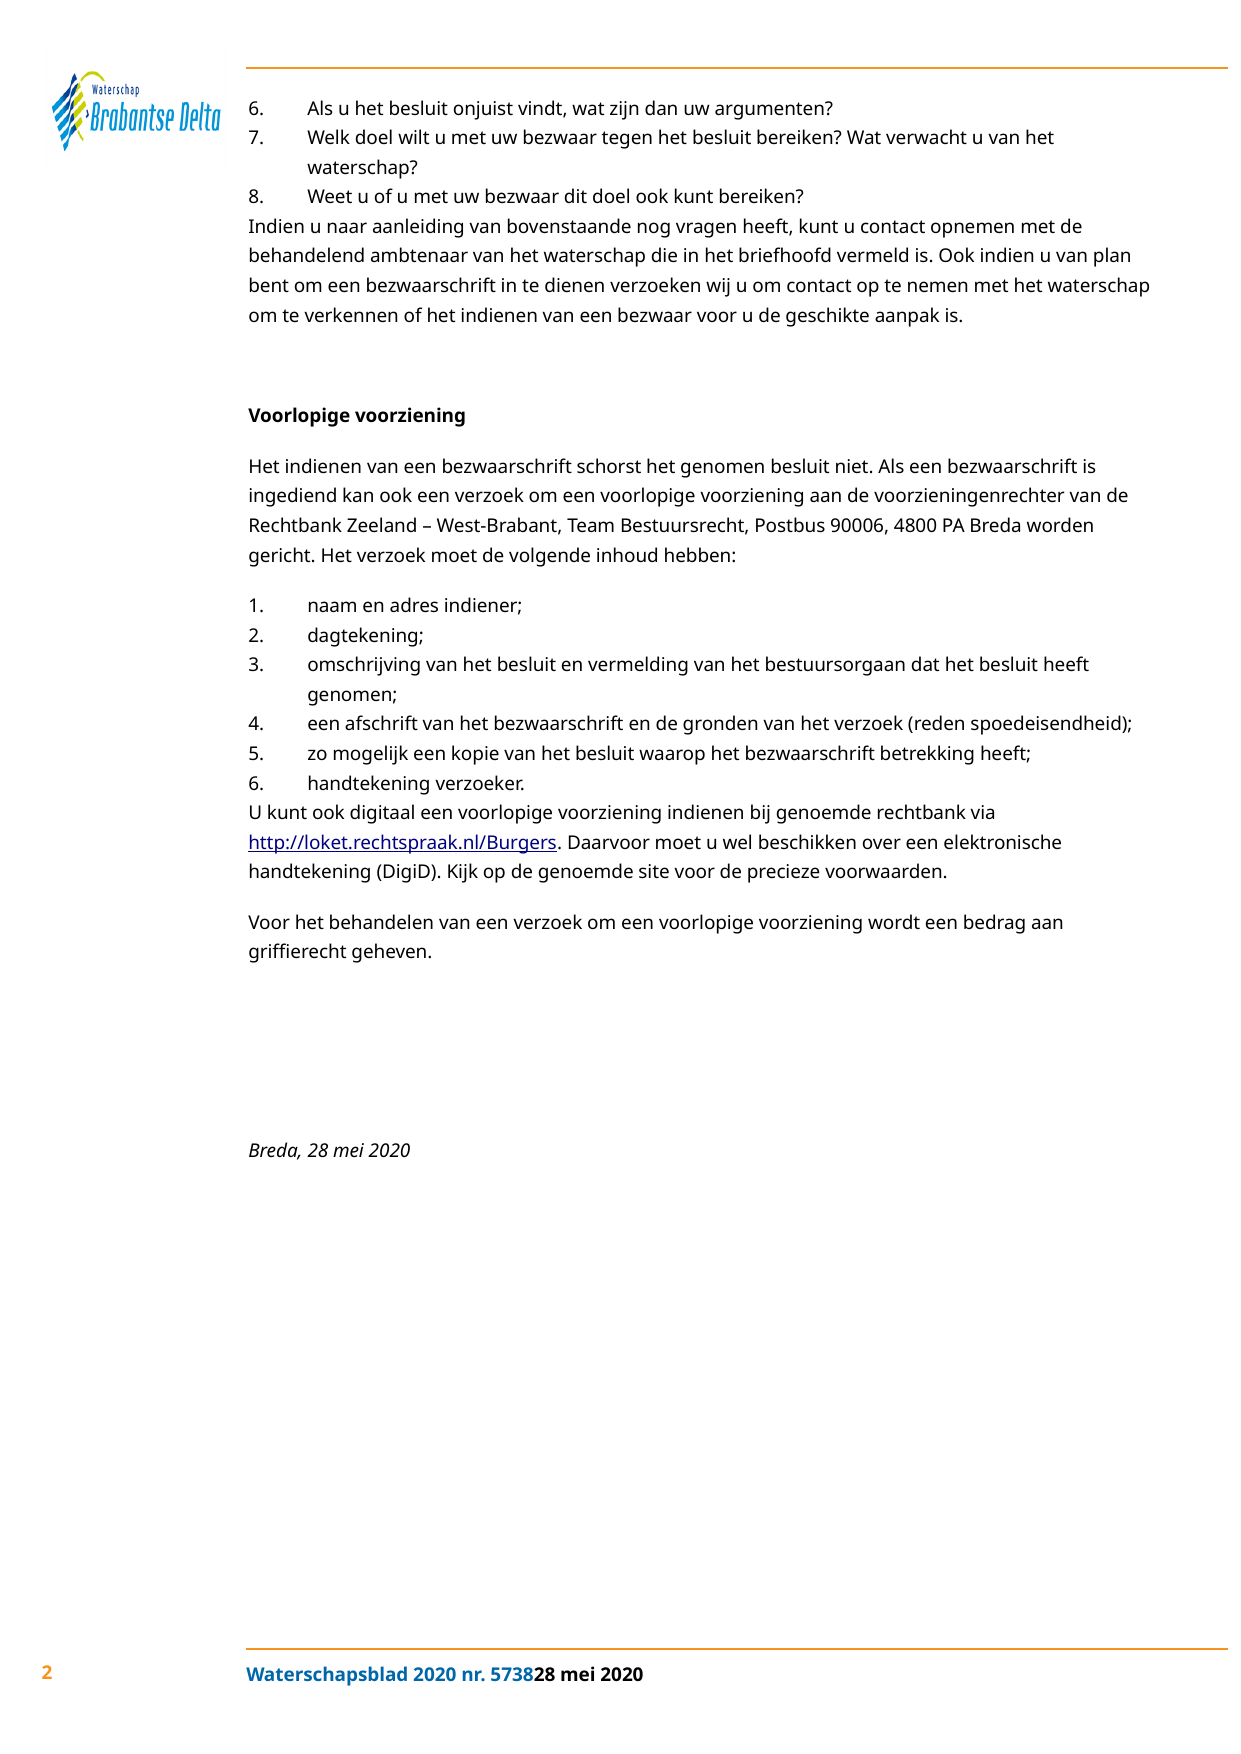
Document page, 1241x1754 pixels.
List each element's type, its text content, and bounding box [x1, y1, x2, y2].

picture [41, 47, 231, 172]
text Voorlopige voorziening [248, 403, 1152, 428]
list een afschrift van het bezwaarschrift en de gronden van het verzoek (reden spoedeisendheid); [248, 711, 1152, 736]
list omschrijving van het besluit en vermelding van het bestuursorgaan dat het besluit heeft genomen; [248, 651, 1152, 707]
text Het indienen van een bezwaarschrift schorst het genomen besluit niet. Als een bezwaarschrift is ingediend kan ook een verzoek om een voorlopige voorziening aan de voorzieningenrechter van de Rechtbank Zeeland – West-Brabant, Team Bestuursrecht, Postbus 90006, 4800 PA Breda worden gericht. Het verzoek moet de volgende inhoud hebben: [248, 453, 1152, 568]
text U kunt ook digitaal een voorlopige voorziening indienen bij genoemde rechtbank via http://loket.rechtspraak.nl/Burgers. Daarvoor moet u wel beschikken over een elektronische handtekening (DigiD). Kijk op de genoemde site voor de precieze voorwaarden. [248, 799, 1152, 884]
text Indien u naar aanleiding van bovenstaande nog vragen heeft, kunt u contact opnemen met de behandelend ambtenaar van het waterschap die in het briefhoofd vermeld is. Ook indien u van plan bent om een bezwaarschrift in te dienen verzoeken wij u om contact op te nemen met het waterschap om te verkennen of het indienen van een bezwaar voor u de geschikte aanpak is. [248, 213, 1152, 328]
list naam en adres indiener; [248, 592, 1152, 618]
list handtekening verzoeker. [248, 770, 1152, 796]
list Welk doel wilt u met uw bezwaar tegen het besluit bereiken? Wat verwacht u van het waterschap? [248, 124, 1152, 180]
text Breda, 28 mei 2020 [248, 1138, 1152, 1163]
list zo mogelijk een kopie van het besluit waarop het bezwaarschrift betrekking heeft; [248, 740, 1152, 766]
list Weet u of u met uw bezwaar dit doel ook kunt bereiken? [248, 183, 1152, 209]
list dagtekening; [248, 622, 1152, 648]
list Als u het besluit onjuist vindt, wat zijn dan uw argumenten? [248, 95, 1152, 121]
text Voor het behandelen van een verzoek om een voorlopige voorziening wordt een bedrag aan griffierecht geheven. [248, 909, 1152, 964]
